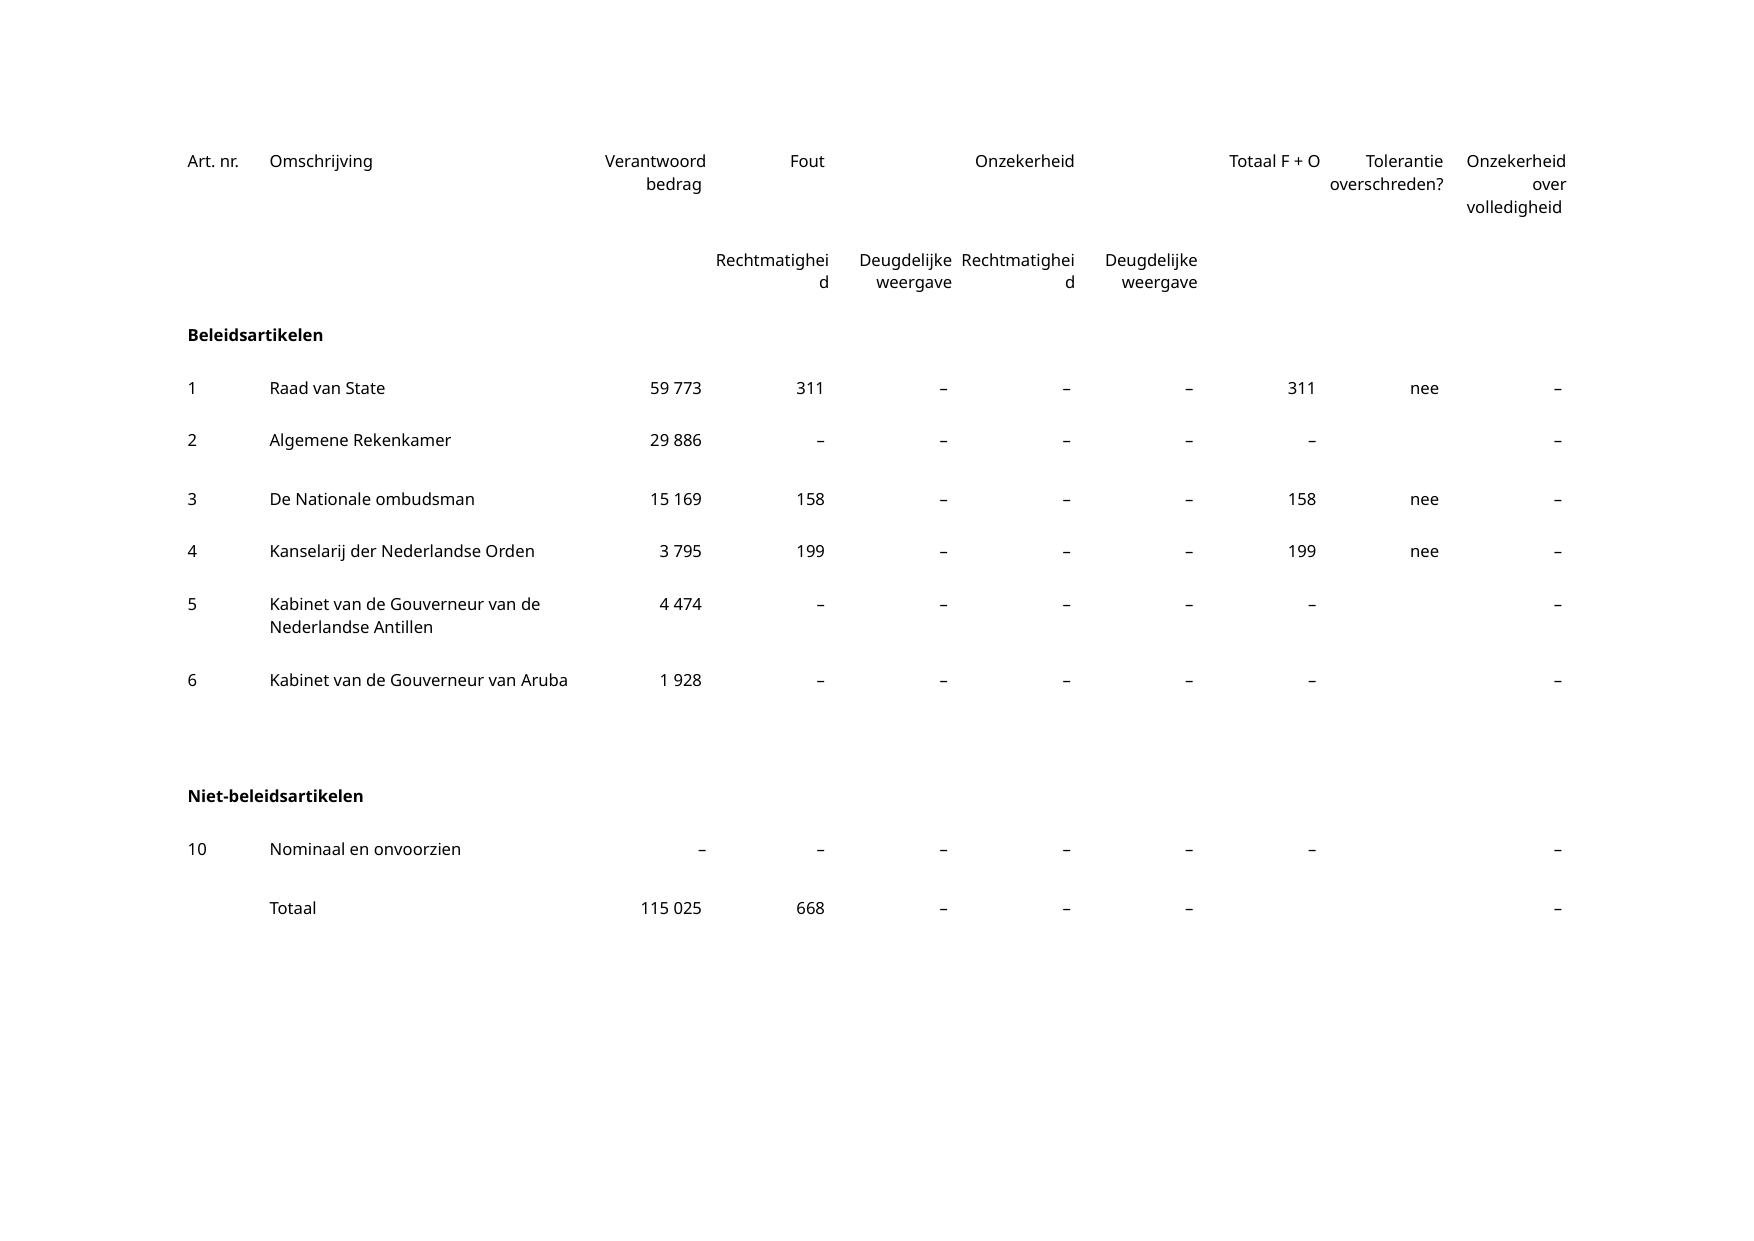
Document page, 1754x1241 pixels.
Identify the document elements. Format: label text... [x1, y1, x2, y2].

table_cell – [706, 838, 829, 896]
table_cell 199 [706, 540, 829, 593]
table_cell – [1075, 429, 1198, 487]
table_cell Rechtmatigheid [706, 248, 829, 323]
table_cell nee [1320, 540, 1443, 593]
table_cell – [1075, 540, 1198, 593]
table_cell 4 474 [583, 593, 706, 668]
table_cell – [1075, 376, 1198, 429]
table_cell 199 [1198, 540, 1320, 593]
table_cell 3 [188, 488, 269, 540]
table_cell 1 [188, 376, 269, 429]
table_cell 311 [706, 376, 829, 429]
table_cell [1075, 727, 1198, 785]
table_cell [1320, 668, 1443, 727]
table_cell Kabinet van de Gouverneur van Aruba [269, 668, 583, 727]
table_cell 668 [706, 896, 829, 949]
table_cell – [829, 488, 952, 540]
table_cell 2 [188, 429, 269, 487]
table_cell – [829, 540, 952, 593]
table_cell [1320, 727, 1443, 785]
table_cell – [1443, 593, 1566, 668]
table_cell [1198, 896, 1320, 949]
table_cell [1320, 429, 1443, 487]
table_header Verantwoord bedrag [583, 150, 706, 248]
table_cell De Nationale ombudsman [269, 488, 583, 540]
table_cell – [1443, 838, 1566, 896]
table_cell 311 [1198, 376, 1320, 429]
table_header [829, 150, 952, 248]
table_cell – [583, 838, 706, 896]
table_cell – [1075, 488, 1198, 540]
table_cell – [829, 838, 952, 896]
table_cell – [829, 376, 952, 429]
table_cell Beleidsartikelen [188, 324, 1566, 376]
table_cell Kanselarij der Nederlandse Orden [269, 540, 583, 593]
table_cell – [1443, 488, 1566, 540]
table_cell [269, 727, 583, 785]
table_cell nee [1320, 488, 1443, 540]
table_cell – [1075, 593, 1198, 668]
table_cell [1320, 838, 1443, 896]
table_cell – [1198, 838, 1320, 896]
table_cell Algemene Rekenkamer [269, 429, 583, 487]
table_cell – [1198, 668, 1320, 727]
table_cell [188, 248, 269, 323]
table_cell [952, 727, 1075, 785]
table_cell Niet-beleidsartikelen [188, 785, 1566, 838]
table_cell – [952, 429, 1075, 487]
table_cell 158 [1198, 488, 1320, 540]
table_cell 1 928 [583, 668, 706, 727]
table_cell – [952, 896, 1075, 949]
table_cell [1320, 593, 1443, 668]
table_cell – [1075, 896, 1198, 949]
table_cell – [706, 593, 829, 668]
table_cell – [952, 838, 1075, 896]
table_cell 29 886 [583, 429, 706, 487]
table_cell Deugdelijke weergave [829, 248, 952, 323]
table_cell 4 [188, 540, 269, 593]
table_cell [1443, 727, 1566, 785]
table_cell – [706, 429, 829, 487]
table_cell [706, 727, 829, 785]
table_cell – [829, 668, 952, 727]
table_cell – [1075, 838, 1198, 896]
table_header Onzekerheid over volledigheid [1443, 150, 1566, 248]
table_cell – [952, 540, 1075, 593]
table_cell [1443, 248, 1566, 323]
table_cell – [1443, 896, 1566, 949]
table_cell – [1075, 668, 1198, 727]
table_cell [188, 896, 269, 949]
table_cell – [1443, 668, 1566, 727]
table_header Omschrijving [269, 150, 583, 248]
table_cell [1320, 896, 1443, 949]
table_cell [269, 248, 583, 323]
table_cell – [952, 376, 1075, 429]
table_cell [583, 248, 706, 323]
table_cell 6 [188, 668, 269, 727]
table_cell – [1443, 540, 1566, 593]
table_cell Nominaal en onvoorzien [269, 838, 583, 896]
table_header Onzekerheid [952, 150, 1075, 248]
table_header [1075, 150, 1198, 248]
table_header Totaal F + O [1198, 150, 1320, 248]
table_cell – [829, 429, 952, 487]
table_cell – [1443, 376, 1566, 429]
table_cell 15 169 [583, 488, 706, 540]
table_cell 59 773 [583, 376, 706, 429]
table_cell [1198, 248, 1320, 323]
table_cell Kabinet van de Gouverneur van de Nederlandse Antillen [269, 593, 583, 668]
table_cell Deugdelijke weergave [1075, 248, 1198, 323]
table_cell [583, 727, 706, 785]
table_cell 158 [706, 488, 829, 540]
table_cell Totaal [269, 896, 583, 949]
table_header Tolerantie overschreden? [1320, 150, 1443, 248]
table_cell – [1198, 593, 1320, 668]
table_cell – [706, 668, 829, 727]
table_cell – [952, 593, 1075, 668]
table_cell 3 795 [583, 540, 706, 593]
table_cell – [829, 593, 952, 668]
table_cell – [952, 488, 1075, 540]
table_cell – [952, 668, 1075, 727]
table_cell nee [1320, 376, 1443, 429]
table_cell – [1443, 429, 1566, 487]
table_cell [188, 727, 269, 785]
table_cell – [829, 896, 952, 949]
table_cell Rechtmatigheid [952, 248, 1075, 323]
table_cell 10 [188, 838, 269, 896]
table_header Fout [706, 150, 829, 248]
table_cell 5 [188, 593, 269, 668]
table_cell [1320, 248, 1443, 323]
table_cell 115 025 [583, 896, 706, 949]
table_cell [1198, 727, 1320, 785]
table_cell – [1198, 429, 1320, 487]
table_cell Raad van State [269, 376, 583, 429]
table_header Art. nr. [188, 150, 269, 248]
table_cell [829, 727, 952, 785]
